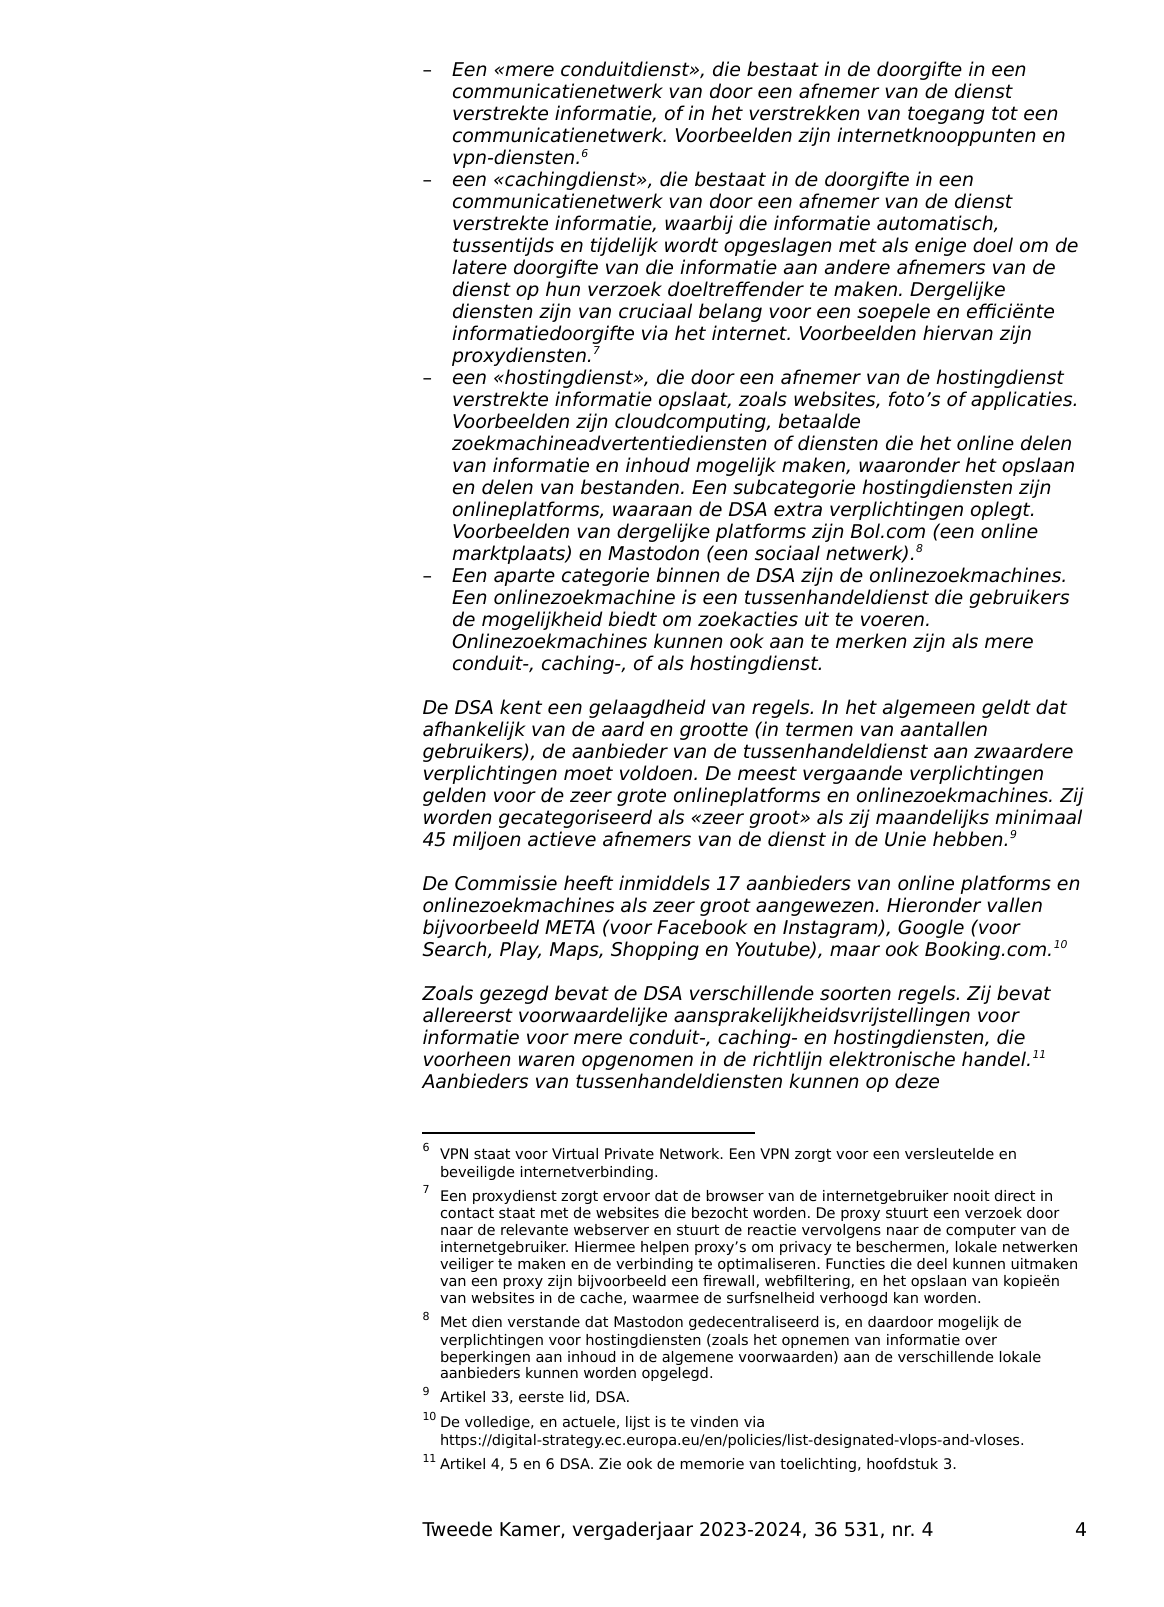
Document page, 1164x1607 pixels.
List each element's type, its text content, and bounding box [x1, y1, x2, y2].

text VPN staat voor Virtual Private Network. Een VPN zorgt voor een versleutelde en beveiligde internetverbinding. [422, 1142, 1087, 1181]
text – een «hostingdienst», die door een afnemer van de hostingdienst verstrekte informatie opslaat, zoals websites, foto’s of applicaties. Voorbeelden zijn cloudcomputing, betaalde zoekmachineadvertentiediensten of diensten die het online delen van informatie en inhoud mogelijk maken, waaronder het opslaan en delen van bestanden. Een subcategorie hostingdiensten zijn onlineplatforms, waaraan de DSA extra verplichtingen oplegt. Voorbeelden van dergelijke platforms zijn Bol.com (een online marktplaats) en Mastodon (een sociaal netwerk). [422, 367, 1087, 564]
text – een «cachingdienst», die bestaat in de doorgifte in een communicatienetwerk van door een afnemer van de dienst verstrekte informatie, waarbij die informatie automatisch, tussentijds en tijdelijk wordt opgeslagen met als enige doel om de latere doorgifte van die informatie aan andere afnemers van de dienst op hun verzoek doeltreffender te maken. Dergelijke diensten zijn van cruciaal belang voor een soepele en efficiënte informatiedoorgifte via het internet. Voorbeelden hiervan zijn proxydiensten. [422, 169, 1087, 367]
text De volledige, en actuele, lijst is te vinden via https://digital-strategy.ec.europa.eu/en/policies/list-designated-vlops-and-vloses. [422, 1410, 1087, 1449]
text Artikel 4, 5 en 6 DSA. Zie ook de memorie van toelichting, hoofdstuk 3. [422, 1452, 1087, 1474]
text – Een «mere conduitdienst», die bestaat in de doorgifte in een communicatienetwerk van door een afnemer van de dienst verstrekte informatie, of in het verstrekken van toegang tot een communicatienetwerk. Voorbeelden zijn internetknooppunten en vpn-diensten. [422, 59, 1087, 169]
text Met dien verstande dat Mastodon gedecentraliseerd is, en daardoor mogelijk de verplichtingen voor hostingdiensten (zoals het opnemen van informatie over beperkingen aan inhoud in de algemene voorwaarden) aan de verschillende lokale aanbieders kunnen worden opgelegd. [422, 1310, 1087, 1382]
text Een proxydienst zorgt ervoor dat de browser van de internetgebruiker nooit direct in contact staat met de websites die bezocht worden. De proxy stuurt een verzoek door naar de relevante webserver en stuurt de reactie vervolgens naar de computer van de internetgebruiker. Hiermee helpen proxy’s om privacy te beschermen, lokale netwerken veiliger te maken en de verbinding te optimaliseren. Functies die deel kunnen uitmaken van een proxy zijn bijvoorbeeld een firewall, webfiltering, en het opslaan van kopieën van websites in de cache, waarmee de surfsnelheid verhoogd kan worden. [422, 1183, 1087, 1307]
text – Een aparte categorie binnen de DSA zijn de onlinezoekmachines. Een onlinezoekmachine is een tussenhandeldienst die gebruikers de mogelijkheid biedt om zoekacties uit te voeren. Onlinezoekmachines kunnen ook aan te merken zijn als mere conduit-, caching-, of als hostingdienst. [422, 564, 1087, 674]
text Artikel 33, eerste lid, DSA. [422, 1385, 1087, 1407]
text De DSA kent een gelaagdheid van regels. In het algemeen geldt dat afhankelijk van de aard en grootte (in termen van aantallen gebruikers), de aanbieder van de tussenhandeldienst aan zwaardere verplichtingen moet voldoen. De meest vergaande verplichtingen gelden voor de zeer grote onlineplatforms en onlinezoekmachines. Zij worden gecategoriseerd als «zeer groot» als zij maandelijks minimaal 45 miljoen actieve afnemers van de dienst in de Unie hebben. [422, 697, 1087, 851]
text Zoals gezegd bevat de DSA verschillende soorten regels. Zij bevat allereerst voorwaardelijke aansprakelijkheidsvrijstellingen voor informatie voor mere conduit-, caching- en hostingdiensten, die voorheen waren opgenomen in de richtlijn elektronische handel. Aanbieders van tussenhandeldiensten kunnen op deze [422, 983, 1087, 1093]
text De Commissie heeft inmiddels 17 aanbieders van online platforms en onlinezoekmachines als zeer groot aangewezen. Hieronder vallen bijvoorbeeld META (voor Facebook en Instagram), Google (voor Search, Play, Maps, Shopping en Youtube), maar ook Booking.com. [422, 873, 1087, 961]
